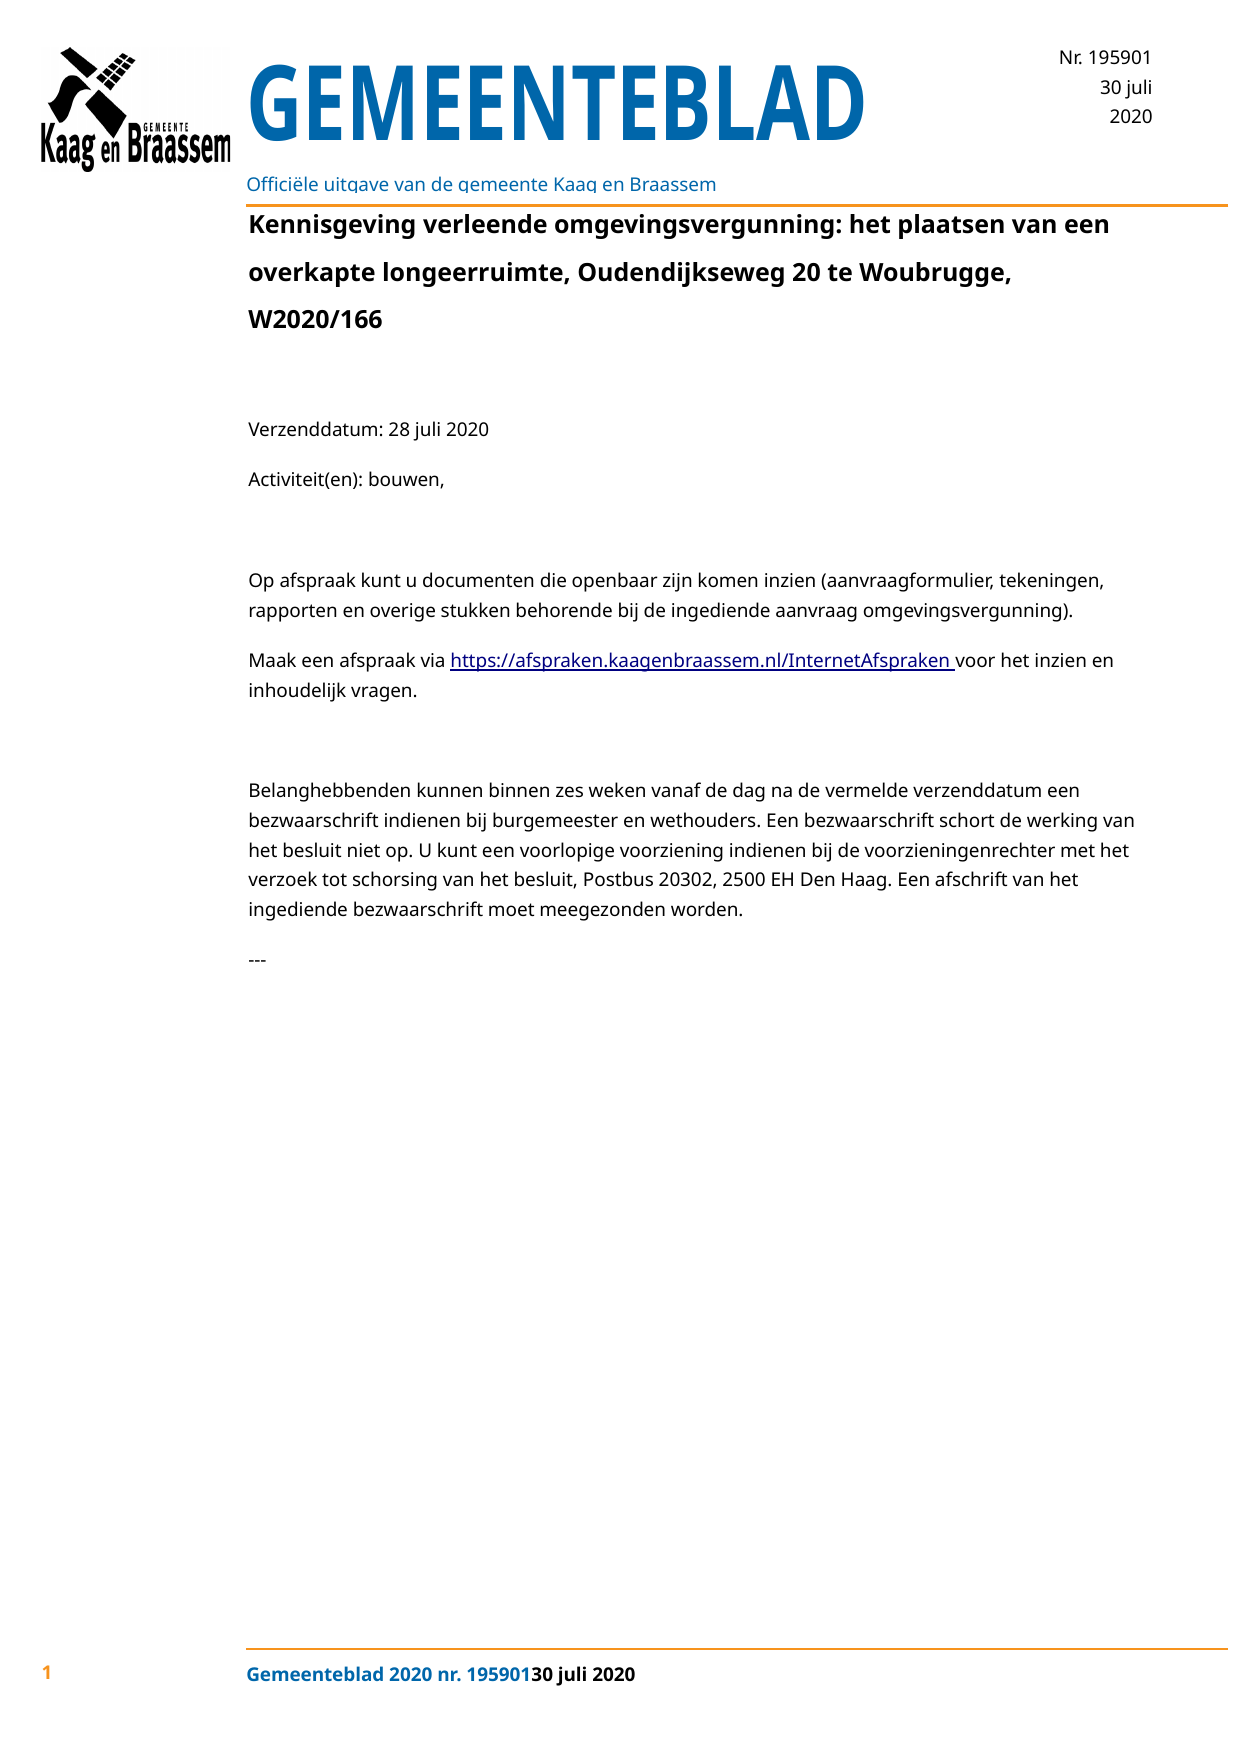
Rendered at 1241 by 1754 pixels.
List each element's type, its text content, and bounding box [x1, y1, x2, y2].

text Kennisgeving verleende omgevingsvergunning: het plaatsen van een overkapte longeerruimte, Oudendijkseweg 20 te Woubrugge, W2020/166 [248, 207, 1152, 336]
text Verzenddatum: 28 juli 2020 [248, 416, 1152, 442]
picture [41, 47, 231, 172]
text Maak een afspraak via https://afspraken.kaagenbraassem.nl/InternetAfspraken voor het inzien en inhoudelijk vragen. [248, 647, 1152, 702]
text Op afspraak kunt u documenten die openbaar zijn komen inzien (aanvraagformulier, tekeningen, rapporten en overige stukken behorende bij de ingediende aanvraag omgevingsvergunning). [248, 567, 1152, 622]
text Belanghebbenden kunnen binnen zes weken vanaf de dag na de vermelde verzenddatum een bezwaarschrift indienen bij burgemeester en wethouders. Een bezwaarschrift schort de werking van het besluit niet op. U kunt een voorlopige voorziening indienen bij de voorzieningenrechter met het verzoek tot schorsing van het besluit, Postbus 20302, 2500 EH Den Haag. Een afschrift van het ingediende bezwaarschrift moet meegezonden worden. [248, 778, 1152, 922]
text Activiteit(en): bouwen, [248, 466, 1152, 492]
text --- [248, 946, 1152, 972]
